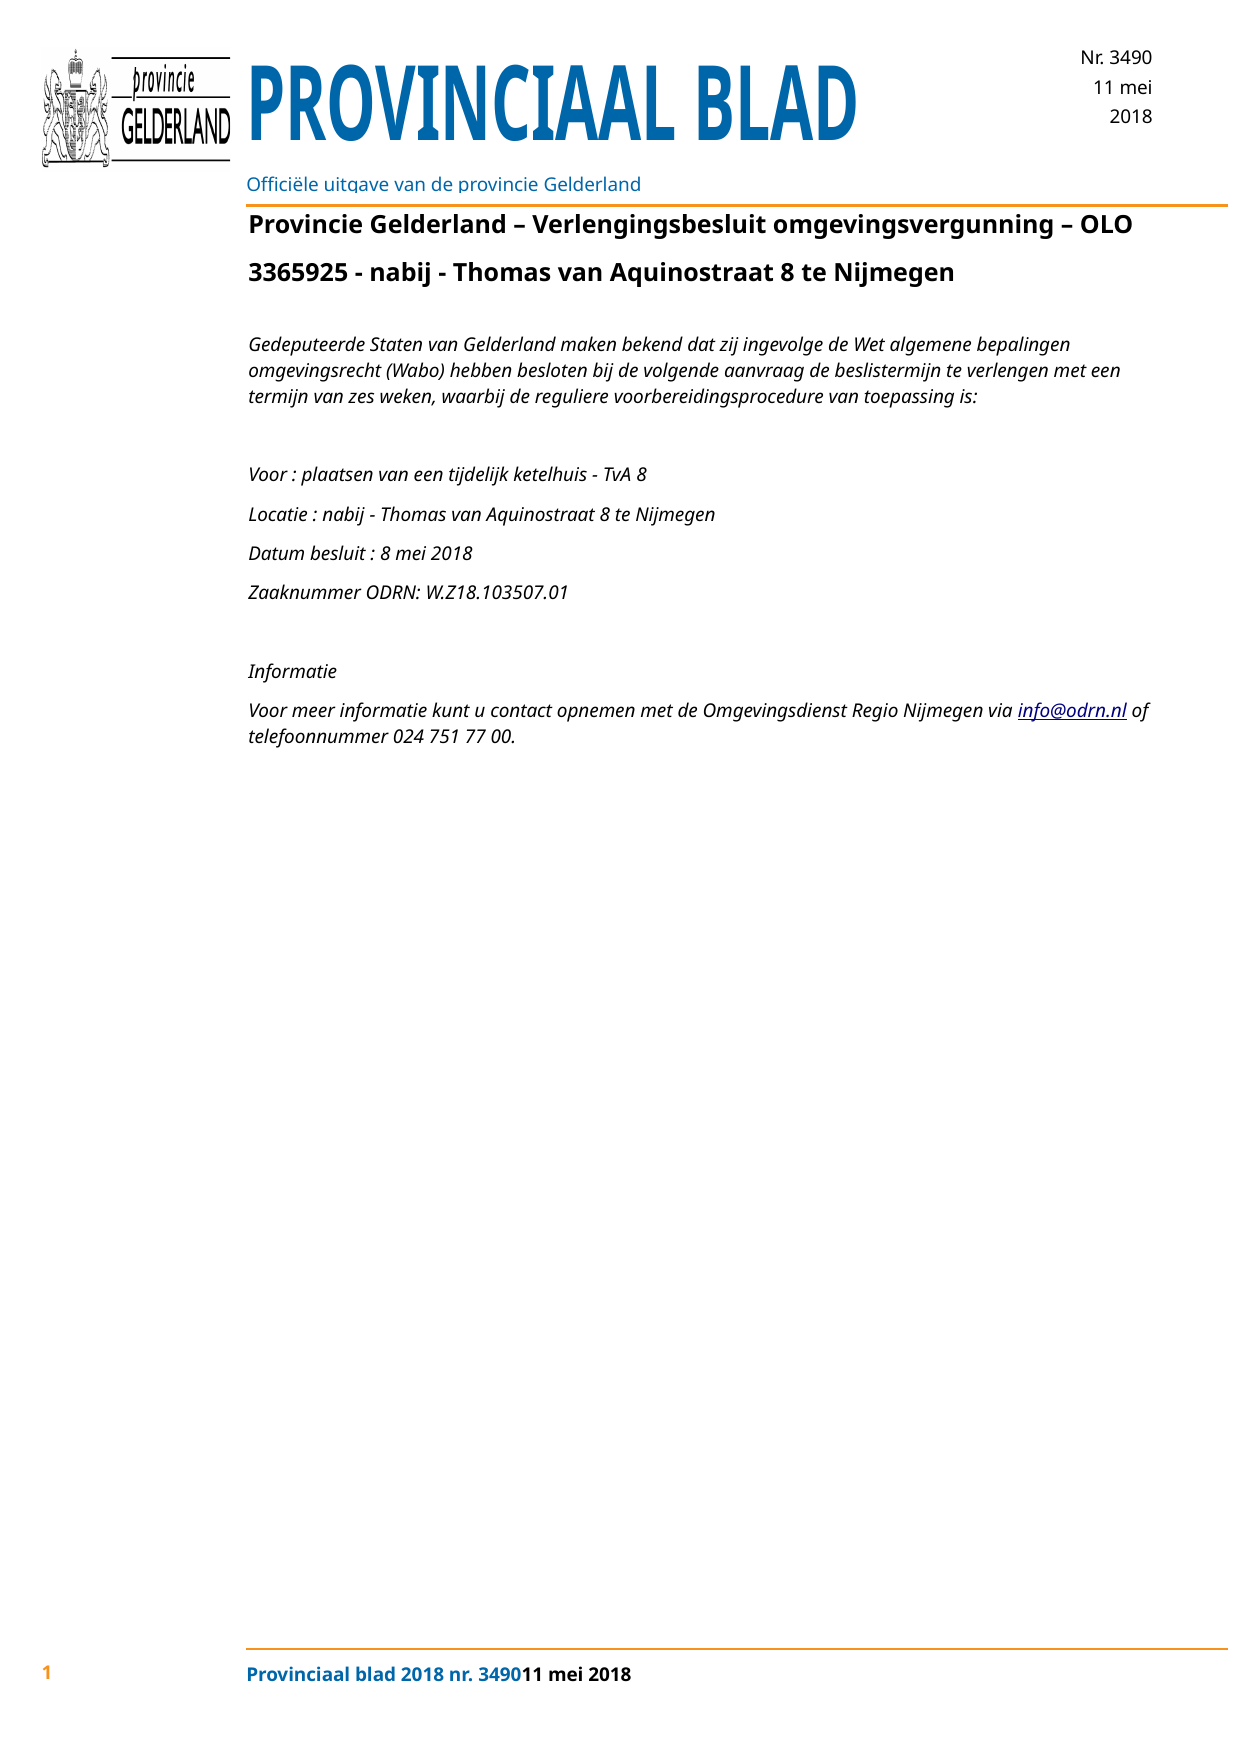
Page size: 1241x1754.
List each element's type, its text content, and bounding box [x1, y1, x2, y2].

text Informatie [248, 658, 1152, 683]
text Provincie Gelderland – Verlengingsbesluit omgevingsvergunning – OLO 3365925 - nabij - Thomas van Aquinostraat 8 te Nijmegen [248, 207, 1152, 288]
text Zaaknummer ODRN: W.Z18.103507.01 [248, 579, 1152, 605]
picture [41, 47, 231, 172]
text Voor meer informatie kunt u contact opnemen met de Omgevingsdienst Regio Nijmegen via info@odrn.nl of telefoonnummer 024 751 77 00. [248, 697, 1152, 748]
text Voor : plaatsen van een tijdelijk ketelhuis - TvA 8 [248, 461, 1152, 487]
text Datum besluit : 8 mei 2018 [248, 540, 1152, 566]
text Locatie : nabij - Thomas van Aquinostraat 8 te Nijmegen [248, 501, 1152, 526]
text Gedeputeerde Staten van Gelderland maken bekend dat zij ingevolge de Wet algemene bepalingen omgevingsrecht (Wabo) hebben besloten bij de volgende aanvraag de beslistermijn te verlengen met een termijn van zes weken, waarbij de reguliere voorbereidingsprocedure van toepassing is: [248, 331, 1152, 409]
